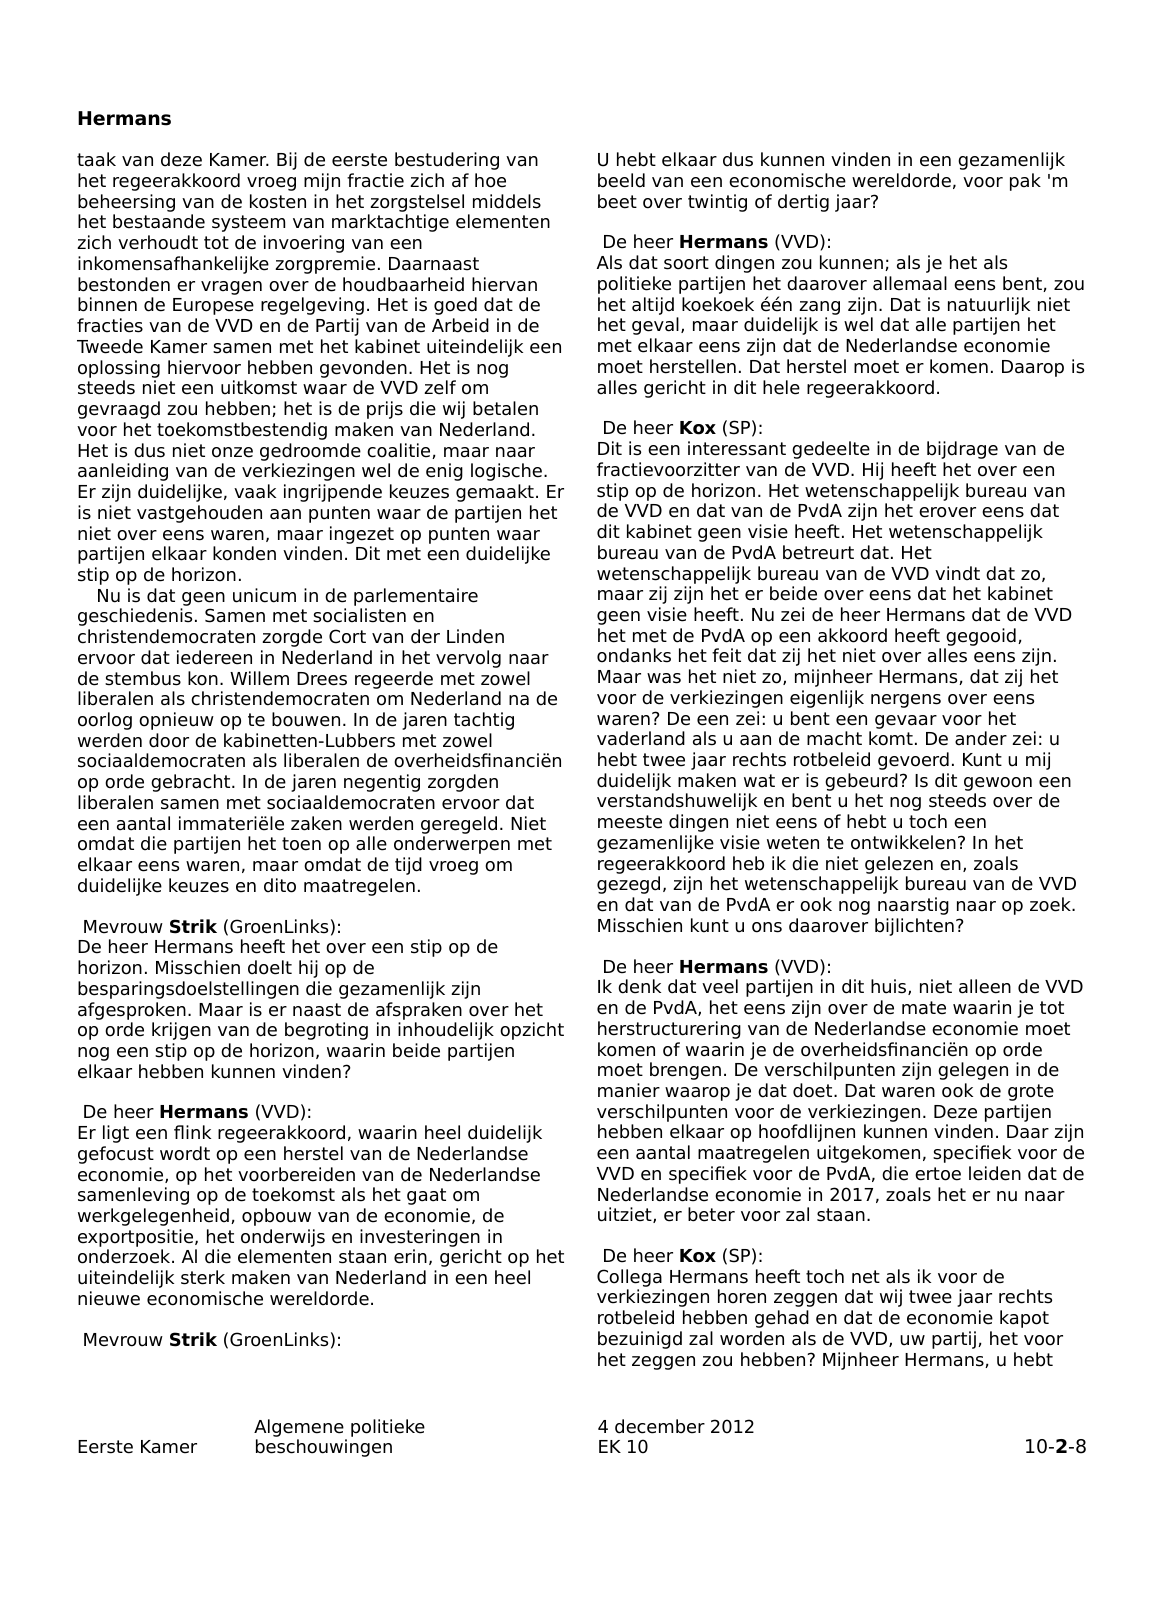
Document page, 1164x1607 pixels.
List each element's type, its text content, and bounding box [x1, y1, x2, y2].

text Als dat soort dingen zou kunnen; als je het als politieke partijen het daarover allemaal eens bent, zou het altijd koekoek één zang zijn. Dat is natuurlijk niet het geval, maar duidelijk is wel dat alle partijen het met elkaar eens zijn dat de Nederlandse economie moet herstellen. Dat herstel moet er komen. Daarop is alles gericht in dit hele regeerakkoord. [596, 253, 1087, 398]
text Er ligt een flink regeerakkoord, waarin heel duidelijk gefocust wordt op een herstel van de Nederlandse economie, op het voorbereiden van de Nederlandse samenleving op de toekomst als het gaat om werkgelegenheid, opbouw van de economie, de exportpositie, het onderwijs en investeringen in onderzoek. Al die elementen staan erin, gericht op het uiteindelijk sterk maken van Nederland in een heel nieuwe economische wereldorde. [77, 1123, 567, 1309]
text Nu is dat geen unicum in de parlementaire geschiedenis. Samen met socialisten en christendemocraten zorgde Cort van der Linden ervoor dat iedereen in Nederland in het vervolg naar de stembus kon. Willem Drees regeerde met zowel liberalen als christendemocraten om Nederland na de oorlog opnieuw op te bouwen. In de jaren tachtig werden door de kabinetten-Lubbers met zowel sociaaldemocraten als liberalen de overheidsfinanciën op orde gebracht. In de jaren negentig zorgden liberalen samen met sociaaldemocraten ervoor dat een aantal immateriële zaken werden geregeld. Niet omdat die partijen het toen op alle onderwerpen met elkaar eens waren, maar omdat de tijd vroeg om duidelijke keuzes en dito maatregelen. [77, 586, 567, 896]
text Ik denk dat veel partijen in dit huis, niet alleen de VVD en de PvdA, het eens zijn over de mate waarin je tot herstructurering van de Nederlandse economie moet komen of waarin je de overheidsfinanciën op orde moet brengen. De verschilpunten zijn gelegen in de manier waarop je dat doet. Dat waren ook de grote verschilpunten voor de verkiezingen. Deze partijen hebben elkaar op hoofdlijnen kunnen vinden. Daar zijn een aantal maatregelen uitgekomen, specifiek voor de VVD en specifiek voor de PvdA, die ertoe leiden dat de Nederlandse economie in 2017, zoals het er nu naar uitziet, er beter voor zal staan. [596, 977, 1087, 1226]
text De heer Hermans (VVD): [596, 956, 1087, 977]
text U hebt elkaar dus kunnen vinden in een gezamenlijk beeld van een economische wereldorde, voor pak 'm beet over twintig of dertig jaar? [596, 150, 1087, 212]
text De heer Kox (SP): [596, 1246, 1087, 1267]
text Mevrouw Strik (GroenLinks): [77, 916, 567, 937]
text De heer Hermans (VVD): [596, 232, 1087, 253]
text Dit is een interessant gedeelte in de bijdrage van de fractievoorzitter van de VVD. Hij heeft het over een stip op de horizon. Het wetenschappelijk bureau van de VVD en dat van de PvdA zijn het erover eens dat dit kabinet geen visie heeft. Het wetenschappelijk bureau van de PvdA betreurt dat. Het wetenschappelijk bureau van de VVD vindt dat zo, maar zij zijn het er beide over eens dat het kabinet geen visie heeft. Nu zei de heer Hermans dat de VVD het met de PvdA op een akkoord heeft gegooid, ondanks het feit dat zij het niet over alles eens zijn. Maar was het niet zo, mijnheer Hermans, dat zij het voor de verkiezingen eigenlijk nergens over eens waren? De een zei: u bent een gevaar voor het vaderland als u aan de macht komt. De ander zei: u hebt twee jaar rechts rotbeleid gevoerd. Kunt u mij duidelijk maken wat er is gebeurd? Is dit gewoon een verstandshuwelijk en bent u het nog steeds over de meeste dingen niet eens of hebt u toch een gezamenlijke visie weten te ontwikkelen? In het regeerakkoord heb ik die niet gelezen en, zoals gezegd, zijn het wetenschappelijk bureau van de VVD en dat van de PvdA er ook nog naarstig naar op zoek. Misschien kunt u ons daarover bijlichten? [596, 439, 1087, 936]
text De heer Hermans heeft het over een stip op de horizon. Misschien doelt hij op de besparingsdoelstellingen die gezamenlijk zijn afgesproken. Maar is er naast de afspraken over het op orde krijgen van de begroting in inhoudelijk opzicht nog een stip op de horizon, waarin beide partijen elkaar hebben kunnen vinden? [77, 937, 567, 1082]
text taak van deze Kamer. Bij de eerste bestudering van het regeerakkoord vroeg mijn fractie zich af hoe beheersing van de kosten in het zorgstelsel middels het bestaande systeem van marktachtige elementen zich verhoudt tot de invoering van een inkomensafhankelijke zorgpremie. Daarnaast bestonden er vragen over de houdbaarheid hiervan binnen de Europese regelgeving. Het is goed dat de fracties van de VVD en de Partij van de Arbeid in de Tweede Kamer samen met het kabinet uiteindelijk een oplossing hiervoor hebben gevonden. Het is nog steeds niet een uitkomst waar de VVD zelf om gevraagd zou hebben; het is de prijs die wij betalen voor het toekomstbestendig maken van Nederland. Het is dus niet onze gedroomde coalitie, maar naar aanleiding van de verkiezingen wel de enig logische. Er zijn duidelijke, vaak ingrijpende keuzes gemaakt. Er is niet vastgehouden aan punten waar de partijen het niet over eens waren, maar ingezet op punten waar partijen elkaar konden vinden. Dit met een duidelijke stip op de horizon. [77, 150, 567, 586]
text Collega Hermans heeft toch net als ik voor de verkiezingen horen zeggen dat wij twee jaar rechts rotbeleid hebben gehad en dat de economie kapot bezuinigd zal worden als de VVD, uw partij, het voor het zeggen zou hebben? Mijnheer Hermans, u hebt [596, 1267, 1087, 1370]
text De heer Kox (SP): [596, 418, 1087, 439]
text Mevrouw Strik (GroenLinks): [77, 1329, 567, 1350]
text De heer Hermans (VVD): [77, 1102, 567, 1123]
